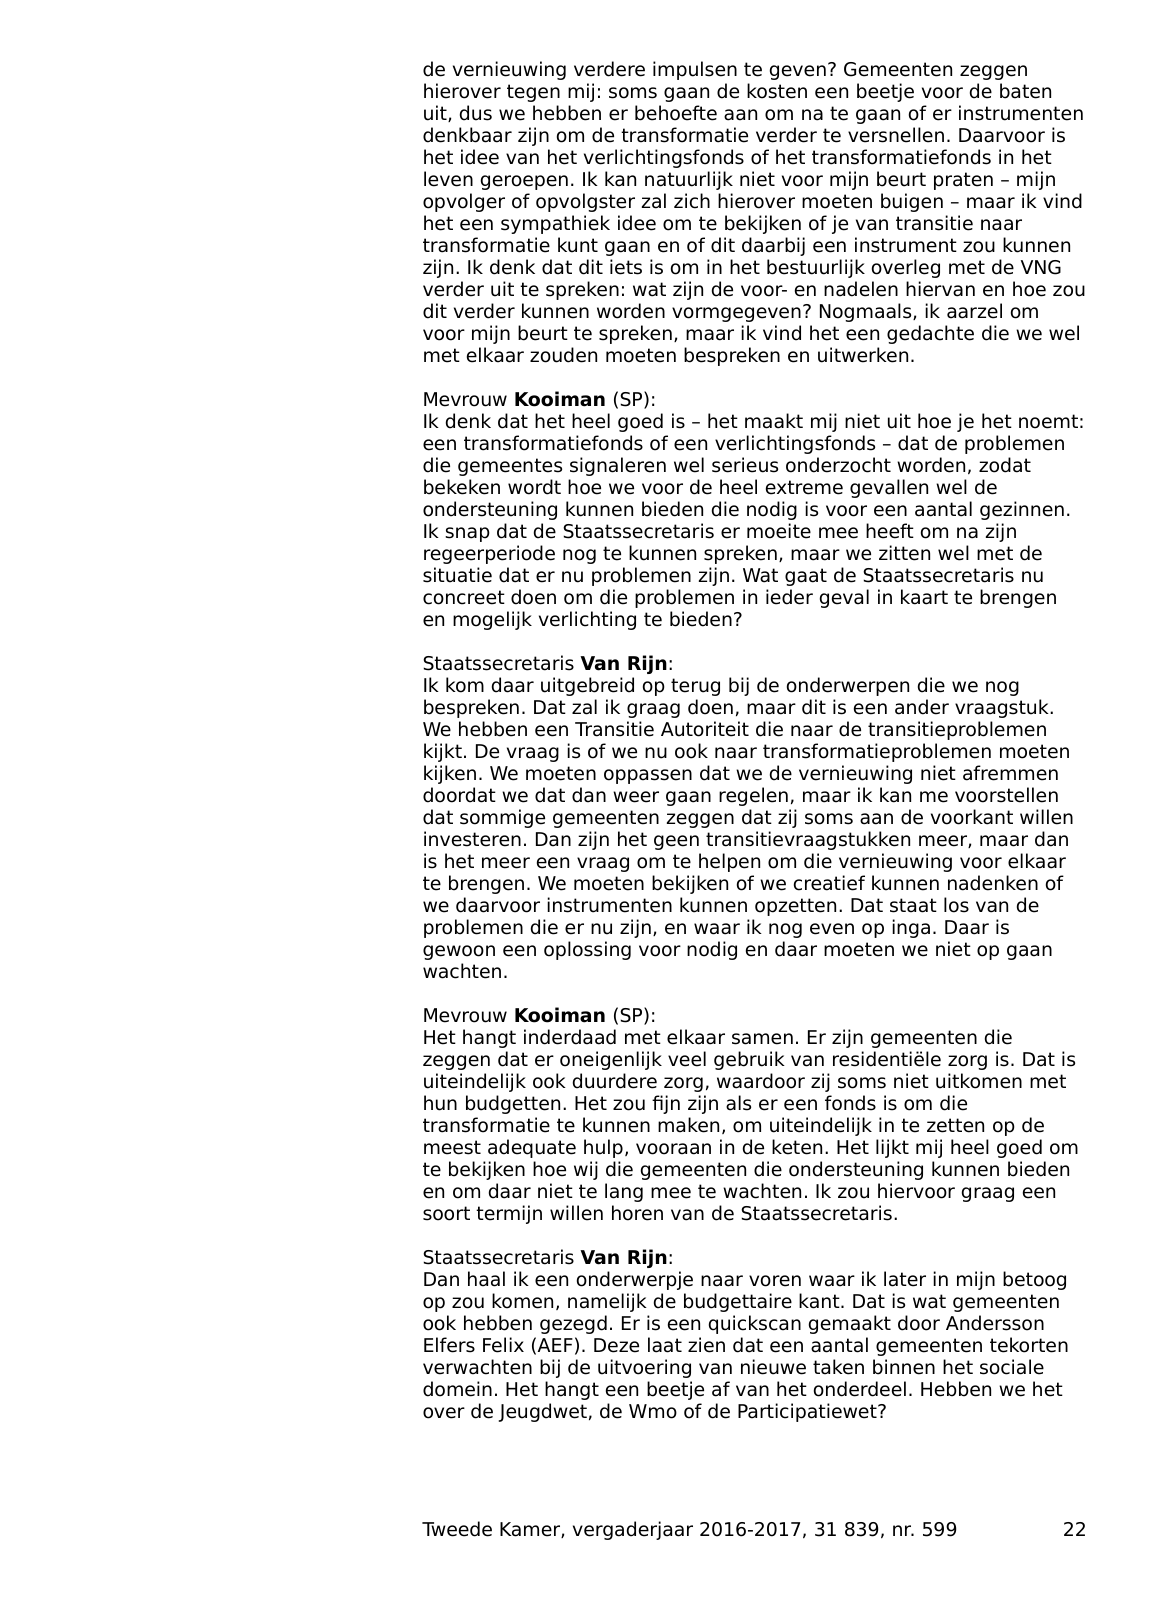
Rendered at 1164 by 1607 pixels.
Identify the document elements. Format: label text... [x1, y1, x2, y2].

text Dan haal ik een onderwerpje naar voren waar ik later in mijn betoog op zou komen, namelijk de budgettaire kant. Dat is wat gemeenten ook hebben gezegd. Er is een quickscan gemaakt door Andersson Elfers Felix (AEF). Deze laat zien dat een aantal gemeenten tekorten verwachten bij de uitvoering van nieuwe taken binnen het sociale domein. Het hangt een beetje af van het onderdeel. Hebben we het over de Jeugdwet, de Wmo of de Participatiewet? [422, 1269, 1087, 1423]
text de vernieuwing verdere impulsen te geven? Gemeenten zeggen hierover tegen mij: soms gaan de kosten een beetje voor de baten uit, dus we hebben er behoefte aan om na te gaan of er instrumenten denkbaar zijn om de transformatie verder te versnellen. Daarvoor is het idee van het verlichtingsfonds of het transformatiefonds in het leven geroepen. Ik kan natuurlijk niet voor mijn beurt praten – mijn opvolger of opvolgster zal zich hierover moeten buigen – maar ik vind het een sympathiek idee om te bekijken of je van transitie naar transformatie kunt gaan en of dit daarbij een instrument zou kunnen zijn. Ik denk dat dit iets is om in het bestuurlijk overleg met de VNG verder uit te spreken: wat zijn de voor- en nadelen hiervan en hoe zou dit verder kunnen worden vormgegeven? Nogmaals, ik aarzel om voor mijn beurt te spreken, maar ik vind het een gedachte die we wel met elkaar zouden moeten bespreken en uitwerken. [422, 59, 1087, 367]
text Het hangt inderdaad met elkaar samen. Er zijn gemeenten die zeggen dat er oneigenlijk veel gebruik van residentiële zorg is. Dat is uiteindelijk ook duurdere zorg, waardoor zij soms niet uitkomen met hun budgetten. Het zou fijn zijn als er een fonds is om die transformatie te kunnen maken, om uiteindelijk in te zetten op de meest adequate hulp, vooraan in de keten. Het lijkt mij heel goed om te bekijken hoe wij die gemeenten die ondersteuning kunnen bieden en om daar niet te lang mee te wachten. Ik zou hiervoor graag een soort termijn willen horen van de Staatssecretaris. [422, 1027, 1087, 1224]
text Staatssecretaris Van Rijn: [422, 653, 1087, 675]
text Ik kom daar uitgebreid op terug bij de onderwerpen die we nog bespreken. Dat zal ik graag doen, maar dit is een ander vraagstuk. We hebben een Transitie Autoriteit die naar de transitieproblemen kijkt. De vraag is of we nu ook naar transformatieproblemen moeten kijken. We moeten oppassen dat we de vernieuwing niet afremmen doordat we dat dan weer gaan regelen, maar ik kan me voorstellen dat sommige gemeenten zeggen dat zij soms aan de voorkant willen investeren. Dan zijn het geen transitievraagstukken meer, maar dan is het meer een vraag om te helpen om die vernieuwing voor elkaar te brengen. We moeten bekijken of we creatief kunnen nadenken of we daarvoor instrumenten kunnen opzetten. Dat staat los van de problemen die er nu zijn, en waar ik nog even op inga. Daar is gewoon een oplossing voor nodig en daar moeten we niet op gaan wachten. [422, 675, 1087, 983]
text Mevrouw Kooiman (SP): [422, 389, 1087, 411]
text Staatssecretaris Van Rijn: [422, 1247, 1087, 1269]
text Ik denk dat het heel goed is – het maakt mij niet uit hoe je het noemt: een transformatiefonds of een verlichtingsfonds – dat de problemen die gemeentes signaleren wel serieus onderzocht worden, zodat bekeken wordt hoe we voor de heel extreme gevallen wel de ondersteuning kunnen bieden die nodig is voor een aantal gezinnen. Ik snap dat de Staatssecretaris er moeite mee heeft om na zijn regeerperiode nog te kunnen spreken, maar we zitten wel met de situatie dat er nu problemen zijn. Wat gaat de Staatssecretaris nu concreet doen om die problemen in ieder geval in kaart te brengen en mogelijk verlichting te bieden? [422, 411, 1087, 631]
text Mevrouw Kooiman (SP): [422, 1005, 1087, 1027]
